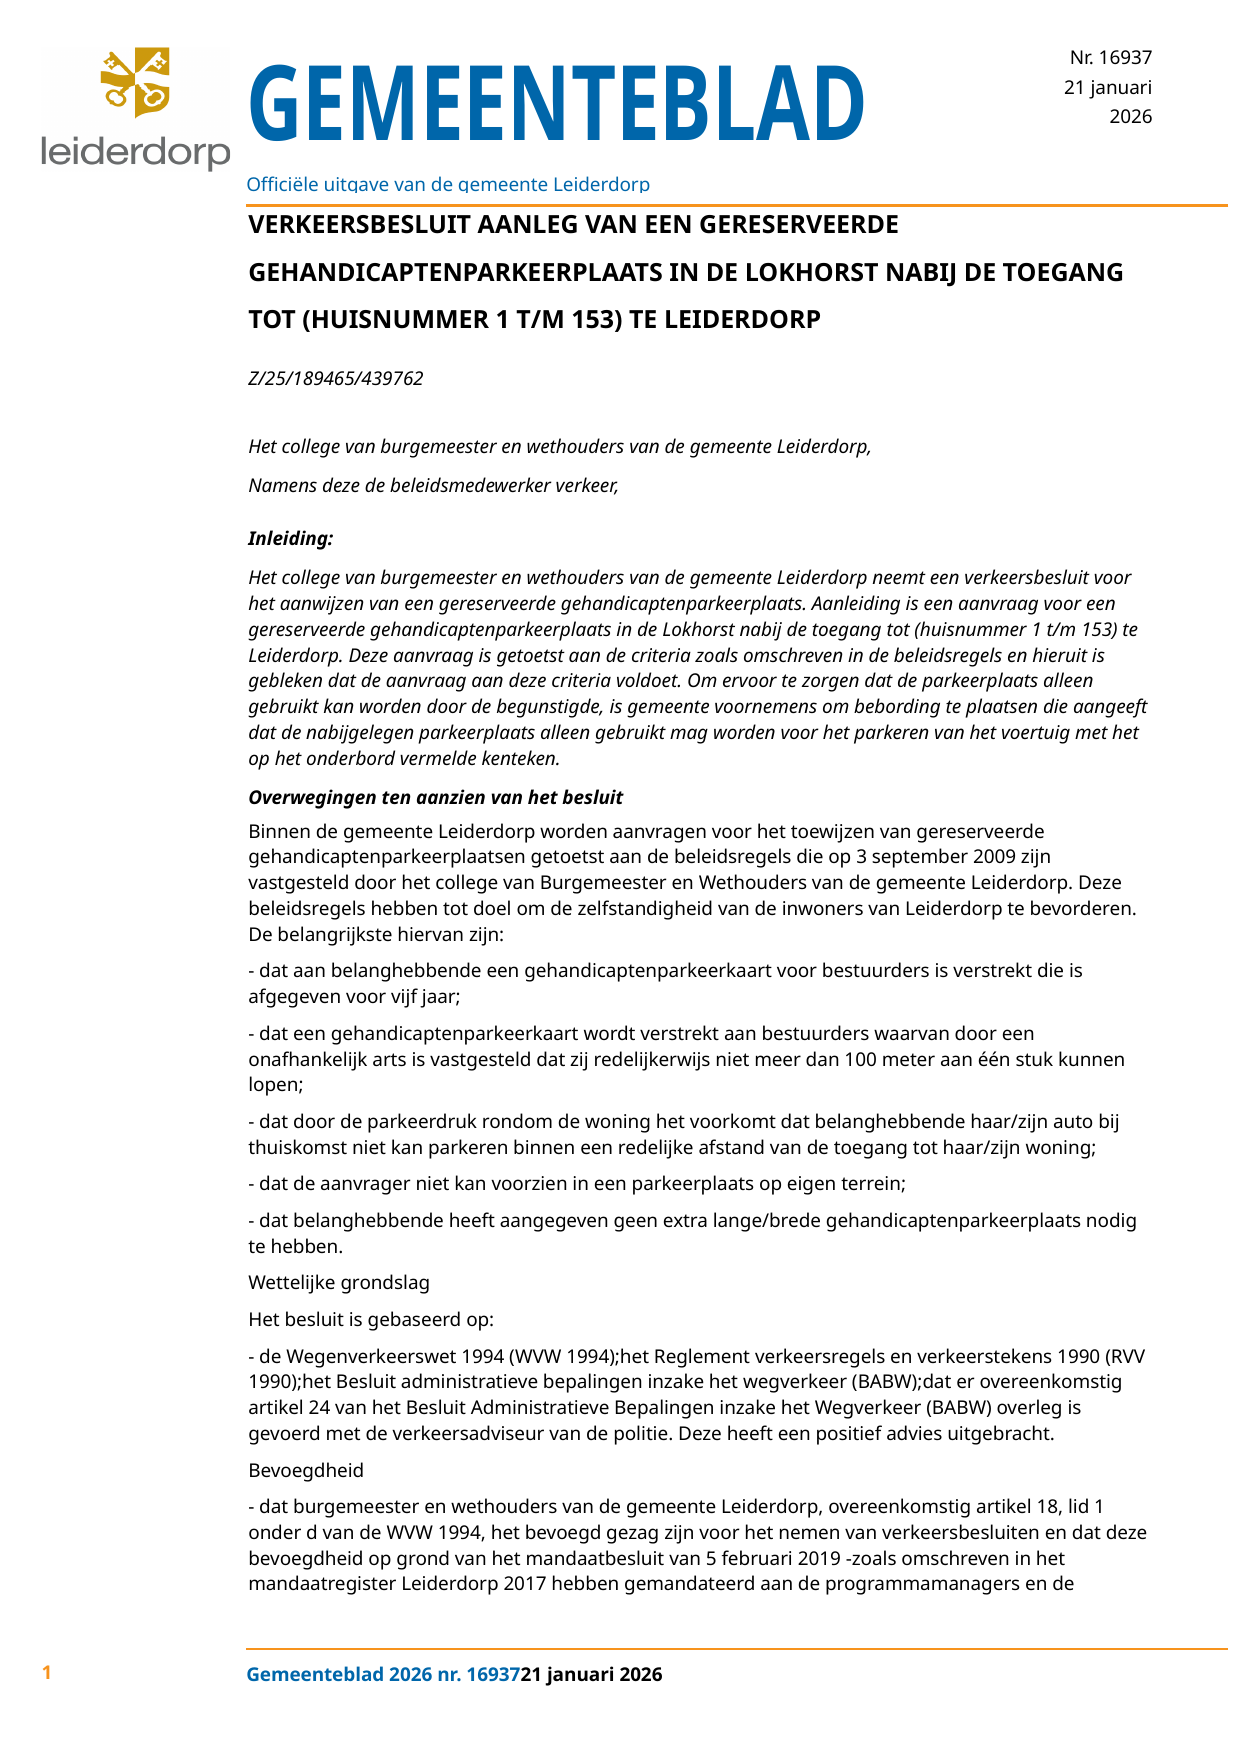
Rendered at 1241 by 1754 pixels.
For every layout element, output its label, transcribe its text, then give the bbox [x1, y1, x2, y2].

text Het college van burgemeester en wethouders van de gemeente Leiderdorp neemt een verkeersbesluit voor het aanwijzen van een gereserveerde gehandicaptenparkeerplaats. Aanleiding is een aanvraag voor een gereserveerde gehandicaptenparkeerplaats in de Lokhorst nabij de toegang tot (huisnummer 1 t/m 153) te Leiderdorp. Deze aanvraag is getoetst aan de criteria zoals omschreven in de beleidsregels en hieruit is gebleken dat de aanvraag aan deze criteria voldoet. Om ervoor te zorgen dat de parkeerplaats alleen gebruikt kan worden door de begunstigde, is gemeente voornemens om bebording te plaatsen die aangeeft dat de nabijgelegen parkeerplaats alleen gebruikt mag worden voor het parkeren van het voertuig met het op het onderbord vermelde kenteken. [248, 564, 1152, 770]
picture [41, 47, 231, 172]
text Namens deze de beleidsmedewerker verkeer, [248, 472, 1152, 498]
text - dat aan belanghebbende een gehandicaptenparkeerkaart voor bestuurders is verstrekt die is afgegeven voor vijf jaar; [248, 958, 1152, 1009]
text Het besluit is gebaseerd op: [248, 1306, 1152, 1332]
text Overwegingen ten aanzien van het besluit [248, 784, 1152, 810]
text Het college van burgemeester en wethouders van de gemeente Leiderdorp, [248, 433, 1152, 459]
text Bevoegdheid [248, 1457, 1152, 1482]
text Wettelijke grondslag [248, 1269, 1152, 1295]
text - dat belanghebbende heeft aangegeven geen extra lange/brede gehandicaptenparkeerplaats nodig te hebben. [248, 1207, 1152, 1259]
text - dat door de parkeerdruk rondom de woning het voorkomt dat belanghebbende haar/zijn auto bij thuiskomst niet kan parkeren binnen een redelijke afstand van de toegang tot haar/zijn woning; [248, 1108, 1152, 1159]
text - de Wegenverkeerswet 1994 (WVW 1994);het Reglement verkeersregels en verkeerstekens 1990 (RVV 1990);het Besluit administratieve bepalingen inzake het wegverkeer (BABW);dat er overeenkomstig artikel 24 van het Besluit Administratieve Bepalingen inzake het Wegverkeer (BABW) overleg is gevoerd met de verkeersadviseur van de politie. Deze heeft een positief advies uitgebracht. [248, 1343, 1152, 1446]
text - dat een gehandicaptenparkeerkaart wordt verstrekt aan bestuurders waarvan door een onafhankelijk arts is vastgesteld dat zij redelijkerwijs niet meer dan 100 meter aan één stuk kunnen lopen; [248, 1020, 1152, 1097]
text - dat de aanvrager niet kan voorzien in een parkeerplaats op eigen terrein; [248, 1171, 1152, 1196]
text - dat burgemeester en wethouders van de gemeente Leiderdorp, overeenkomstig artikel 18, lid 1 onder d van de WVW 1994, het bevoegd gezag zijn voor het nemen van verkeersbesluiten en dat deze bevoegdheid op grond van het mandaatbesluit van 5 februari 2019 -zoals omschreven in het mandaatregister Leiderdorp 2017 hebben gemandateerd aan de programmamanagers en de [248, 1493, 1152, 1596]
text VERKEERSBESLUIT AANLEG VAN EEN GERESERVEERDE GEHANDICAPTENPARKEERPLAATS IN DE LOKHORST NABIJ DE TOEGANG TOT (HUISNUMMER 1 T/M 153) TE LEIDERDORP [248, 207, 1152, 336]
text Inleiding: [248, 525, 1152, 551]
text Z/25/189465/439762 [248, 366, 1152, 391]
text Binnen de gemeente Leiderdorp worden aanvragen voor het toewijzen van gereserveerde gehandicaptenparkeerplaatsen getoetst aan de beleidsregels die op 3 september 2009 zijn vastgesteld door het college van Burgemeester en Wethouders van de gemeente Leiderdorp. Deze beleidsregels hebben tot doel om de zelfstandigheid van de inwoners van Leiderdorp te bevorderen. De belangrijkste hiervan zijn: [248, 818, 1152, 947]
